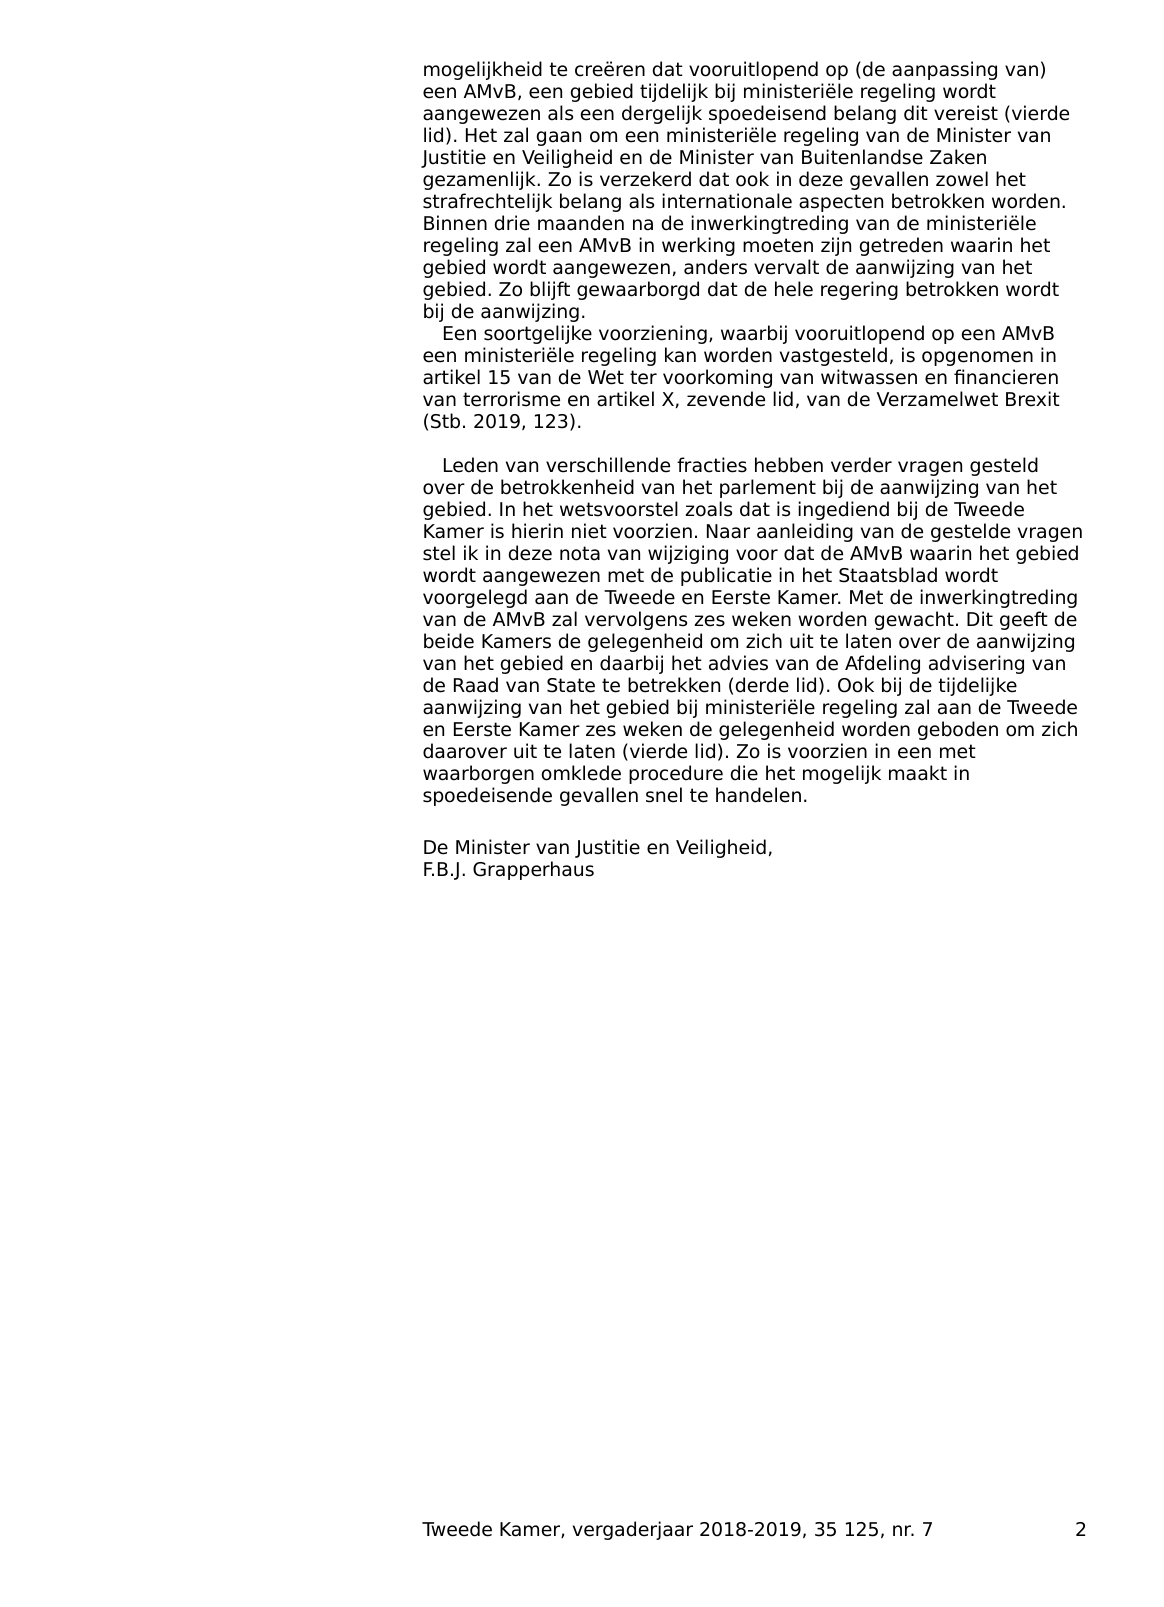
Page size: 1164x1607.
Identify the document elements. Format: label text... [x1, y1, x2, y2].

text De Minister van Justitie en Veiligheid, F.B.J. Grapperhaus [422, 837, 1087, 881]
text mogelijkheid te creëren dat vooruitlopend op (de aanpassing van) een AMvB, een gebied tijdelijk bij ministeriële regeling wordt aangewezen als een dergelijk spoedeisend belang dit vereist (vierde lid). Het zal gaan om een ministeriële regeling van de Minister van Justitie en Veiligheid en de Minister van Buitenlandse Zaken gezamenlijk. Zo is verzekerd dat ook in deze gevallen zowel het strafrechtelijk belang als internationale aspecten betrokken worden. Binnen drie maanden na de inwerkingtreding van de ministeriële regeling zal een AMvB in werking moeten zijn getreden waarin het gebied wordt aangewezen, anders vervalt de aanwijzing van het gebied. Zo blijft gewaarborgd dat de hele regering betrokken wordt bij de aanwijzing. [422, 59, 1087, 323]
text Een soortgelijke voorziening, waarbij vooruitlopend op een AMvB een ministeriële regeling kan worden vastgesteld, is opgenomen in artikel 15 van de Wet ter voorkoming van witwassen en financieren van terrorisme en artikel X, zevende lid, van de Verzamelwet Brexit (Stb. 2019, 123). [422, 323, 1087, 433]
text Leden van verschillende fracties hebben verder vragen gesteld over de betrokkenheid van het parlement bij de aanwijzing van het gebied. In het wetsvoorstel zoals dat is ingediend bij de Tweede Kamer is hierin niet voorzien. Naar aanleiding van de gestelde vragen stel ik in deze nota van wijziging voor dat de AMvB waarin het gebied wordt aangewezen met de publicatie in het Staatsblad wordt voorgelegd aan de Tweede en Eerste Kamer. Met de inwerkingtreding van de AMvB zal vervolgens zes weken worden gewacht. Dit geeft de beide Kamers de gelegenheid om zich uit te laten over de aanwijzing van het gebied en daarbij het advies van de Afdeling advisering van de Raad van State te betrekken (derde lid). Ook bij de tijdelijke aanwijzing van het gebied bij ministeriële regeling zal aan de Tweede en Eerste Kamer zes weken de gelegenheid worden geboden om zich daarover uit te laten (vierde lid). Zo is voorzien in een met waarborgen omklede procedure die het mogelijk maakt in spoedeisende gevallen snel te handelen. [422, 455, 1087, 807]
